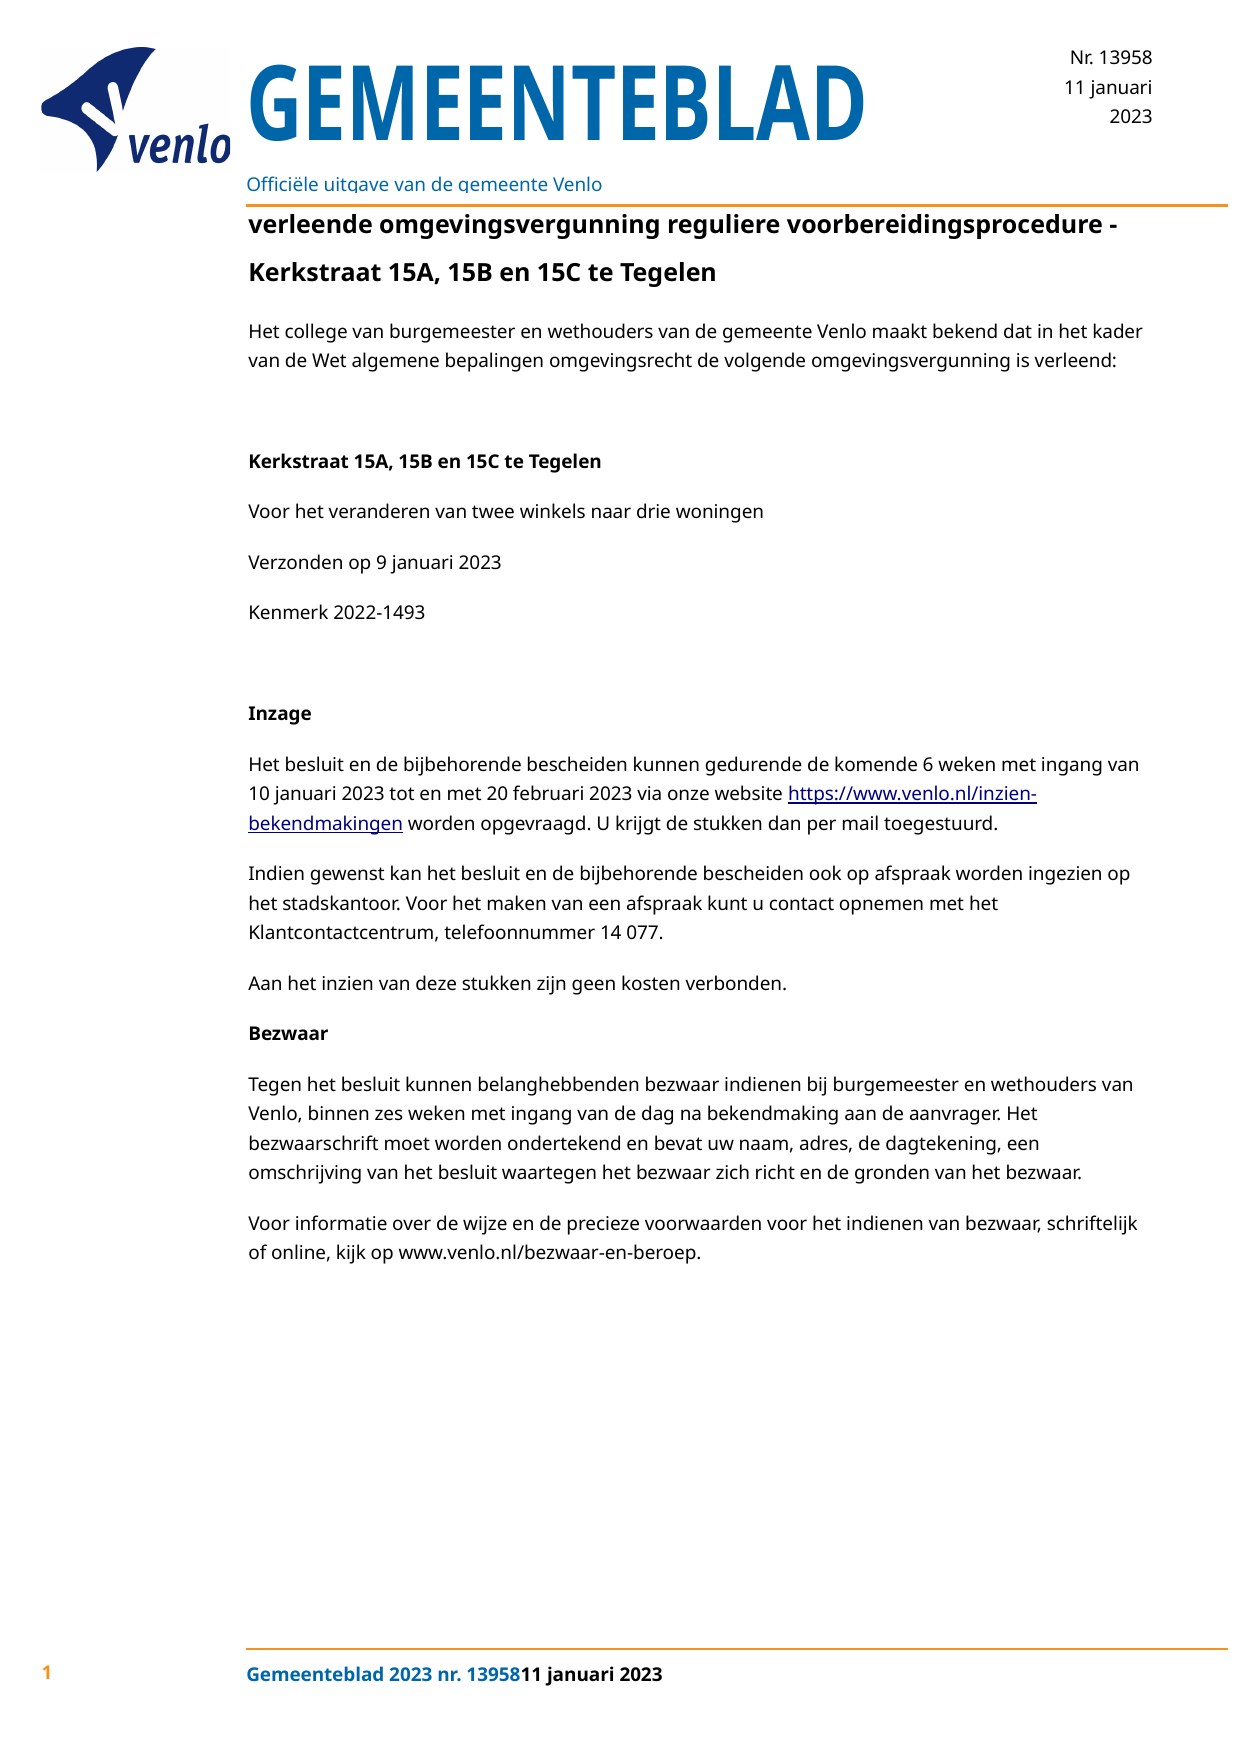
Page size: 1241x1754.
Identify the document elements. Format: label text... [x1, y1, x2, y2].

text Het college van burgemeester en wethouders van de gemeente Venlo maakt bekend dat in het kader van de Wet algemene bepalingen omgevingsrecht de volgende omgevingsvergunning is verleend: [248, 318, 1152, 373]
text Voor het veranderen van twee winkels naar drie woningen [248, 499, 1152, 524]
text Kenmerk 2022-1493 [248, 599, 1152, 625]
text Voor informatie over de wijze en de precieze voorwaarden voor het indienen van bezwaar, schriftelijk of online, kijk op www.venlo.nl/bezwaar-en-beroep. [248, 1210, 1152, 1265]
text Verzonden op 9 januari 2023 [248, 549, 1152, 575]
text Indien gewenst kan het besluit en de bijbehorende bescheiden ook op afspraak worden ingezien op het stadskantoor. Voor het maken van een afspraak kunt u contact opnemen met het Klantcontactcentrum, telefoonnummer 14 077. [248, 860, 1152, 945]
text Kerkstraat 15A, 15B en 15C te Tegelen [248, 448, 1152, 474]
picture [41, 47, 231, 172]
text Inzage [248, 700, 1152, 726]
text Bezwaar [248, 1020, 1152, 1046]
text Aan het inzien van deze stukken zijn geen kosten verbonden. [248, 970, 1152, 996]
text Het besluit en de bijbehorende bescheiden kunnen gedurende de komende 6 weken met ingang van 10 januari 2023 tot en met 20 februari 2023 via onze website https://www.venlo.nl/inzien-bekendmakingen worden opgevraagd. U krijgt de stukken dan per mail toegestuurd. [248, 751, 1152, 836]
text Tegen het besluit kunnen belanghebbenden bezwaar indienen bij burgemeester en wethouders van Venlo, binnen zes weken met ingang van de dag na bekendmaking aan de aanvrager. Het bezwaarschrift moet worden ondertekend en bevat uw naam, adres, de dagtekening, een omschrijving van het besluit waartegen het bezwaar zich richt en de gronden van het bezwaar. [248, 1071, 1152, 1185]
text verleende omgevingsvergunning reguliere voorbereidingsprocedure - Kerkstraat 15A, 15B en 15C te Tegelen [248, 207, 1152, 288]
